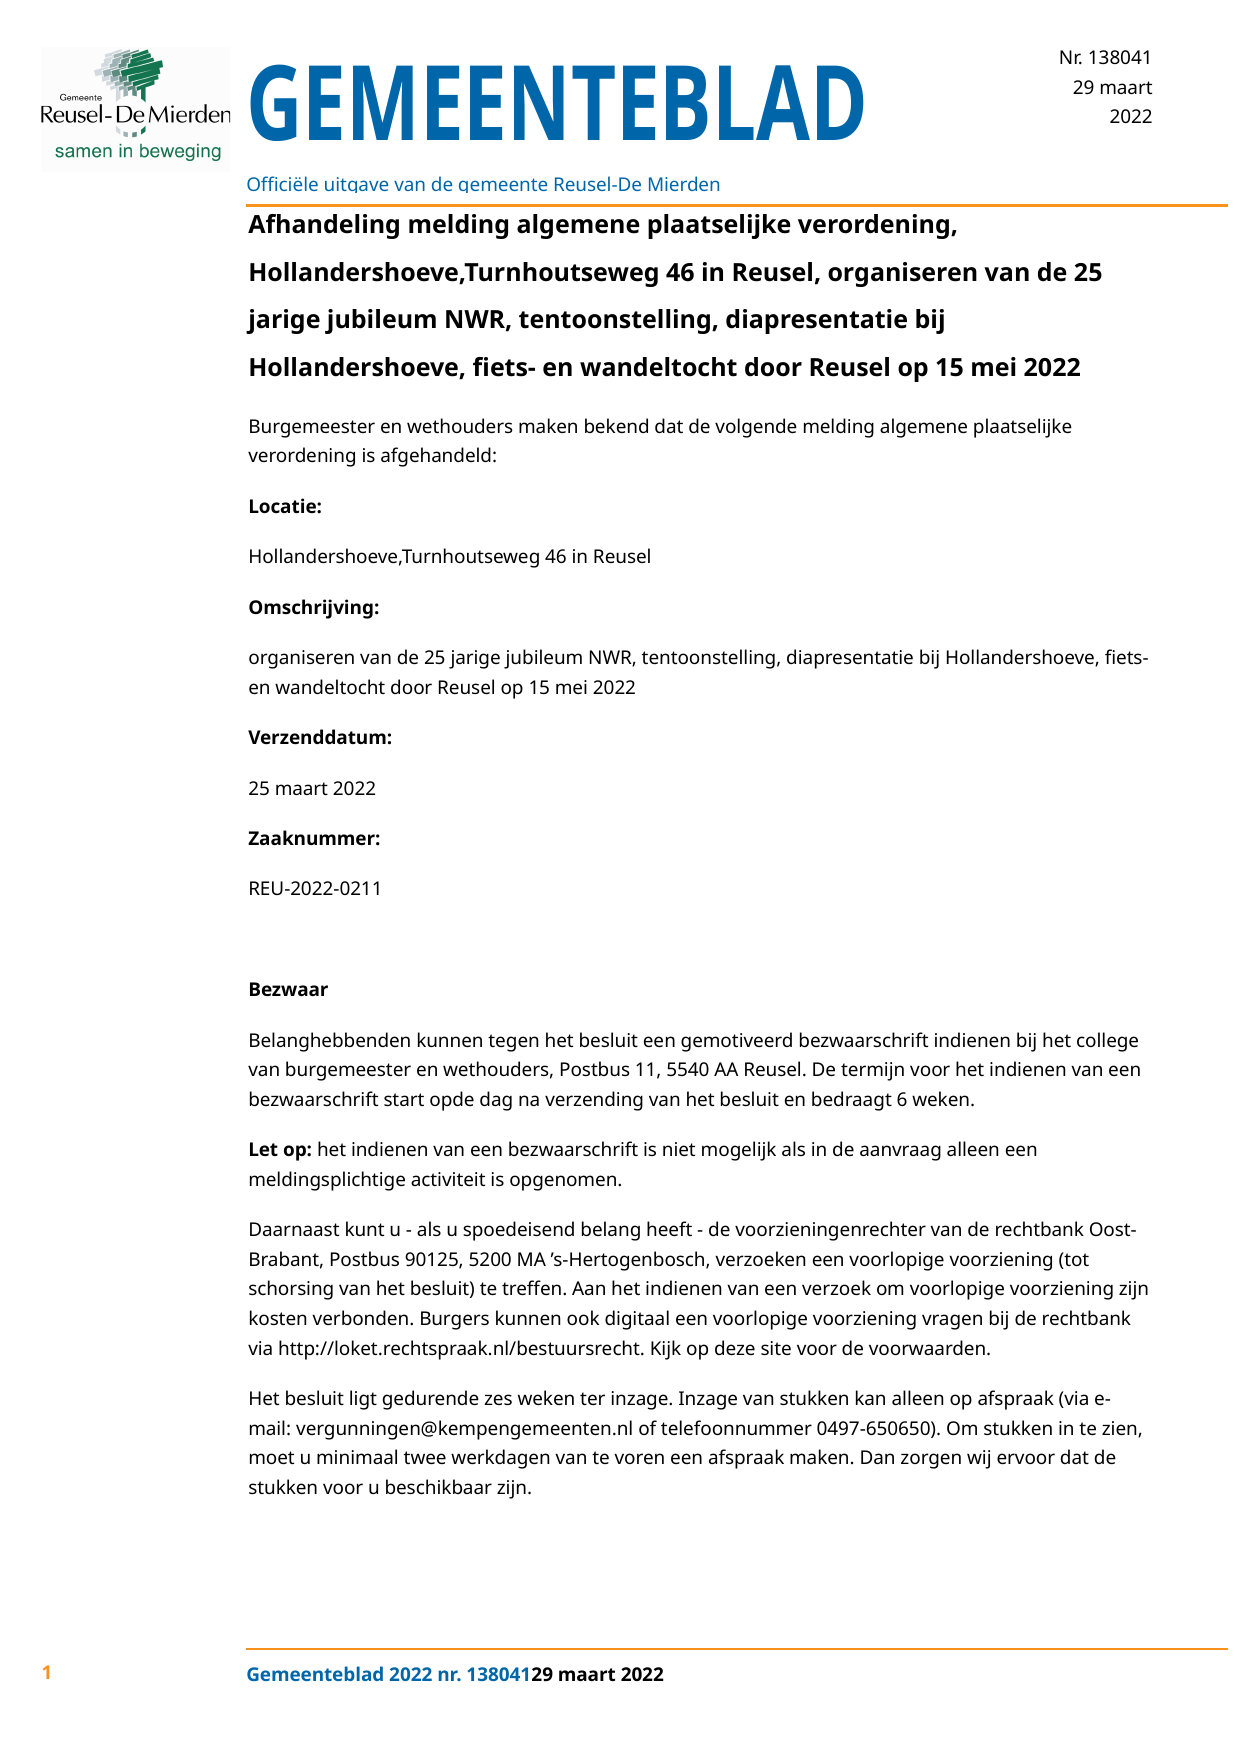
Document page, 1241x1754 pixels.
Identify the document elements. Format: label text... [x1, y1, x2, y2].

text Afhandeling melding algemene plaatselijke verordening, Hollandershoeve,Turnhoutseweg 46 in Reusel, organiseren van de 25 jarige jubileum NWR, tentoonstelling, diapresentatie bij Hollandershoeve, fiets- en wandeltocht door Reusel op 15 mei 2022 [248, 207, 1152, 384]
picture [41, 47, 231, 172]
text Hollandershoeve,Turnhoutseweg 46 in Reusel [248, 543, 1152, 569]
text Het besluit ligt gedurende zes weken ter inzage. Inzage van stukken kan alleen op afspraak (via e-mail: vergunningen@kempengemeenten.nl of telefoonnummer 0497-650650). Om stukken in te zien, moet u minimaal twee werkdagen van te voren een afspraak maken. Dan zorgen wij ervoor dat de stukken voor u beschikbaar zijn. [248, 1385, 1152, 1500]
text REU-2022-0211 [248, 876, 1152, 901]
text Omschrijving: [248, 594, 1152, 620]
text Let op: het indienen van een bezwaarschrift is niet mogelijk als in de aanvraag alleen een meldingsplichtige activiteit is opgenomen. [248, 1136, 1152, 1192]
text organiseren van de 25 jarige jubileum NWR, tentoonstelling, diapresentatie bij Hollandershoeve, fiets- en wandeltocht door Reusel op 15 mei 2022 [248, 644, 1152, 700]
text Verzenddatum: [248, 724, 1152, 750]
text Bezwaar [248, 976, 1152, 1002]
text 25 maart 2022 [248, 775, 1152, 801]
text Daarnaast kunt u - als u spoedeisend belang heeft - de voorzieningenrechter van de rechtbank Oost-Brabant, Postbus 90125, 5200 MA ’s-Hertogenbosch, verzoeken een voorlopige voorziening (tot schorsing van het besluit) te treffen. Aan het indienen van een verzoek om voorlopige voorziening zijn kosten verbonden. Burgers kunnen ook digitaal een voorlopige voorziening vragen bij de rechtbank via http://loket.rechtspraak.nl/bestuursrecht. Kijk op deze site voor de voorwaarden. [248, 1216, 1152, 1361]
text Burgemeester en wethouders maken bekend dat de volgende melding algemene plaatselijke verordening is afgehandeld: [248, 413, 1152, 468]
text Zaaknummer: [248, 825, 1152, 851]
text Locatie: [248, 493, 1152, 519]
text Belanghebbenden kunnen tegen het besluit een gemotiveerd bezwaarschrift indienen bij het college van burgemeester en wethouders, Postbus 11, 5540 AA Reusel. De termijn voor het indienen van een bezwaarschrift start opde dag na verzending van het besluit en bedraagt 6 weken. [248, 1027, 1152, 1112]
